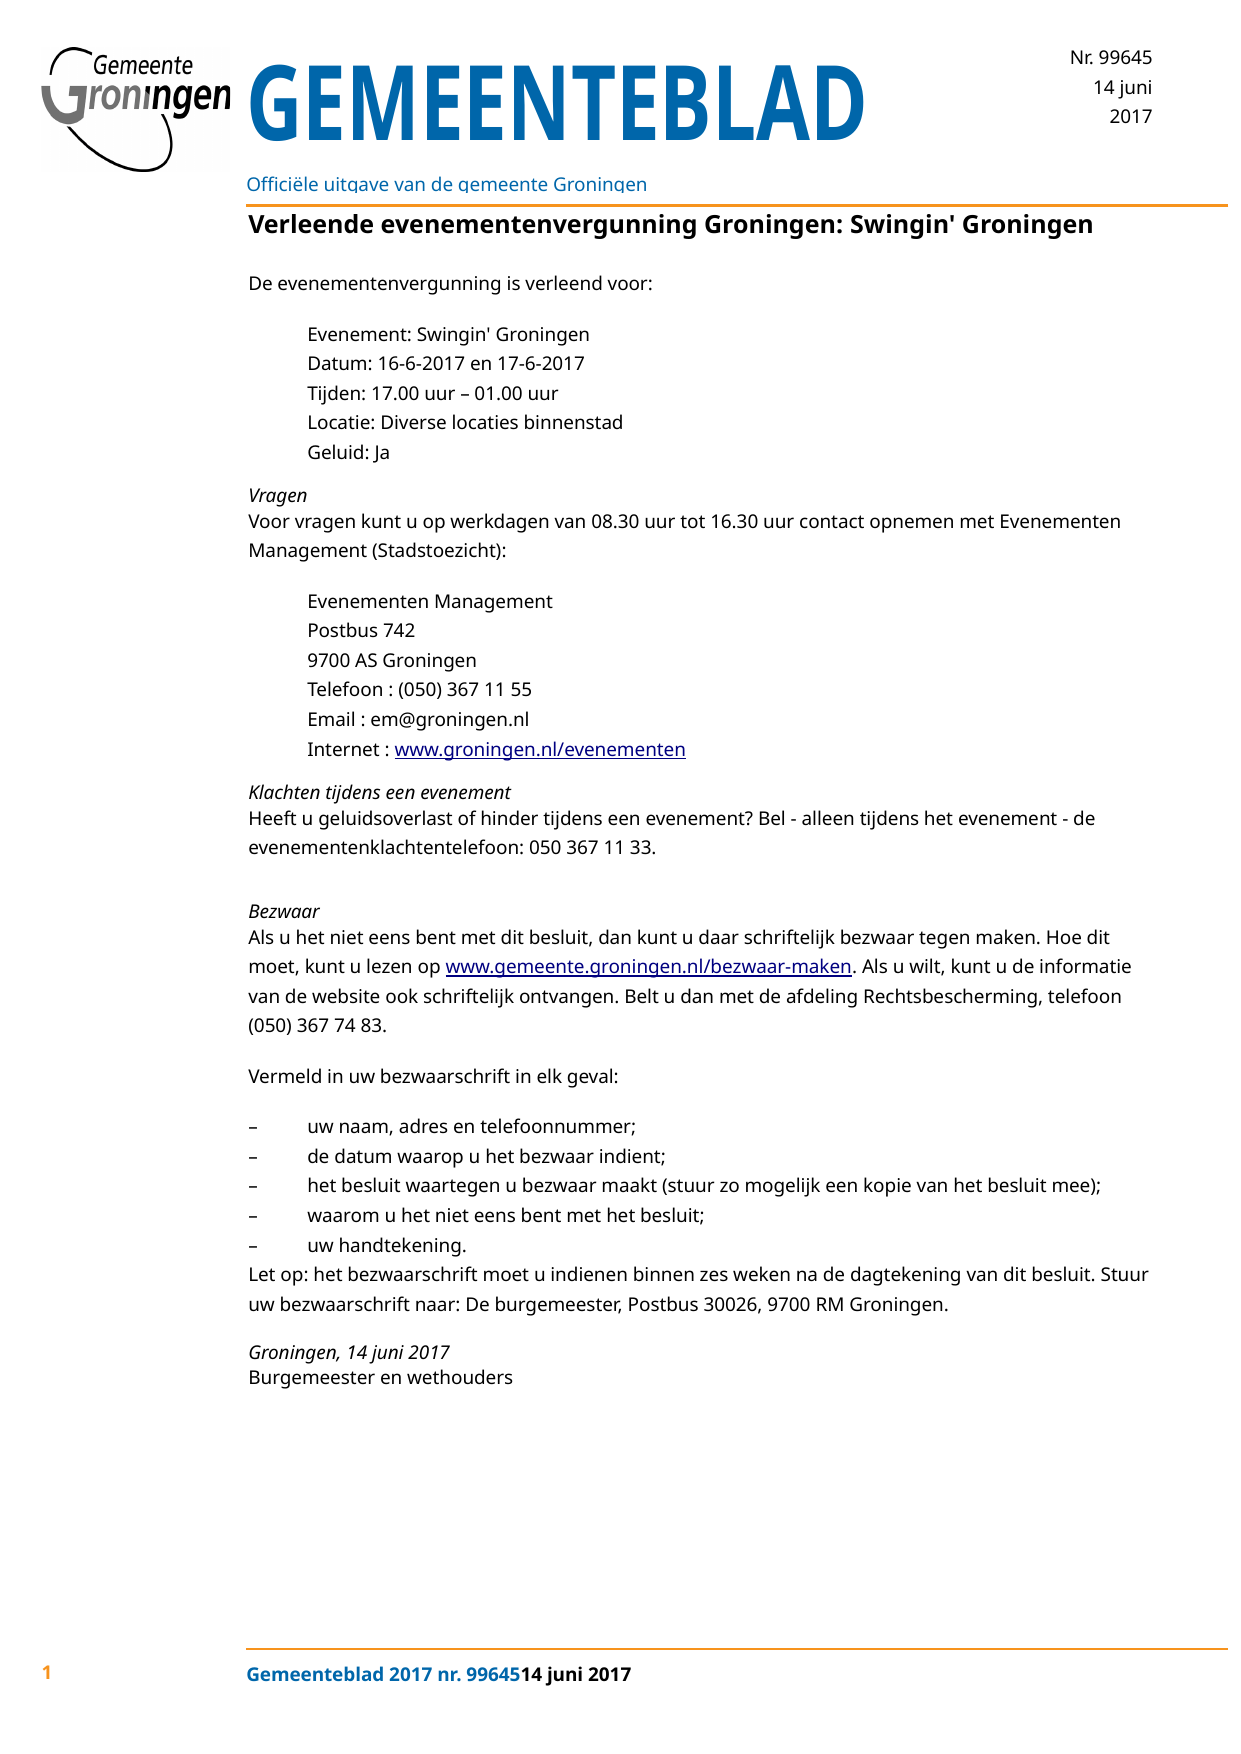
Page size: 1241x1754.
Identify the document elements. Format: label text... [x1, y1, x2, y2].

text Heeft u geluidsoverlast of hinder tijdens een evenement? Bel - alleen tijdens het evenement - de evenementenklachtentelefoon: 050 367 11 33. [248, 805, 1152, 860]
text Groningen, 14 juni 2017 [248, 1339, 1152, 1364]
text Klachten tijdens een evenement [248, 779, 1152, 805]
list Telefoon : (050) 367 11 55 [248, 677, 1152, 702]
text Vragen [248, 482, 1152, 508]
list de datum waarop u het bezwaar indient; [248, 1143, 1152, 1169]
list Email : em@groningen.nl [248, 706, 1152, 732]
list uw handtekening. [248, 1232, 1152, 1258]
list Datum: 16-6-2017 en 17-6-2017 [248, 350, 1152, 376]
list waarom u het niet eens bent met het besluit; [248, 1202, 1152, 1228]
text Burgemeester en wethouders [248, 1364, 1152, 1390]
list Locatie: Diverse locaties binnenstad [248, 409, 1152, 435]
text Vermeld in uw bezwaarschrift in elk geval: [248, 1063, 1152, 1089]
text Let op: het bezwaarschrift moet u indienen binnen zes weken na de dagtekening van dit besluit. Stuur uw bezwaarschrift naar: De burgemeester, Postbus 30026, 9700 RM Groningen. [248, 1261, 1152, 1317]
list het besluit waartegen u bezwaar maakt (stuur zo mogelijk een kopie van het besluit mee); [248, 1173, 1152, 1198]
list Geluid: Ja [248, 439, 1152, 465]
list Postbus 742 [248, 617, 1152, 643]
text Bezwaar [248, 898, 1152, 924]
text Voor vragen kunt u op werkdagen van 08.30 uur tot 16.30 uur contact opnemen met Evenementen Management (Stadstoezicht): [248, 508, 1152, 563]
list 9700 AS Groningen [248, 647, 1152, 673]
list Tijden: 17.00 uur – 01.00 uur [248, 380, 1152, 406]
text Verleende evenementenvergunning Groningen: Swingin' Groningen [248, 207, 1152, 241]
text De evenementenvergunning is verleend voor: [248, 270, 1152, 296]
list uw naam, adres en telefoonnummer; [248, 1113, 1152, 1139]
list Internet : www.groningen.nl/evenementen [248, 736, 1152, 762]
picture [41, 47, 231, 172]
text Als u het niet eens bent met dit besluit, dan kunt u daar schriftelijk bezwaar tegen maken. Hoe dit moet, kunt u lezen op www.gemeente.groningen.nl/bezwaar-maken. Als u wilt, kunt u de informatie van de website ook schriftelijk ontvangen. Belt u dan met de afdeling Rechtsbescherming, telefoon (050) 367 74 83. [248, 924, 1152, 1038]
list Evenementen Management [248, 588, 1152, 614]
list Evenement: Swingin' Groningen [248, 321, 1152, 346]
